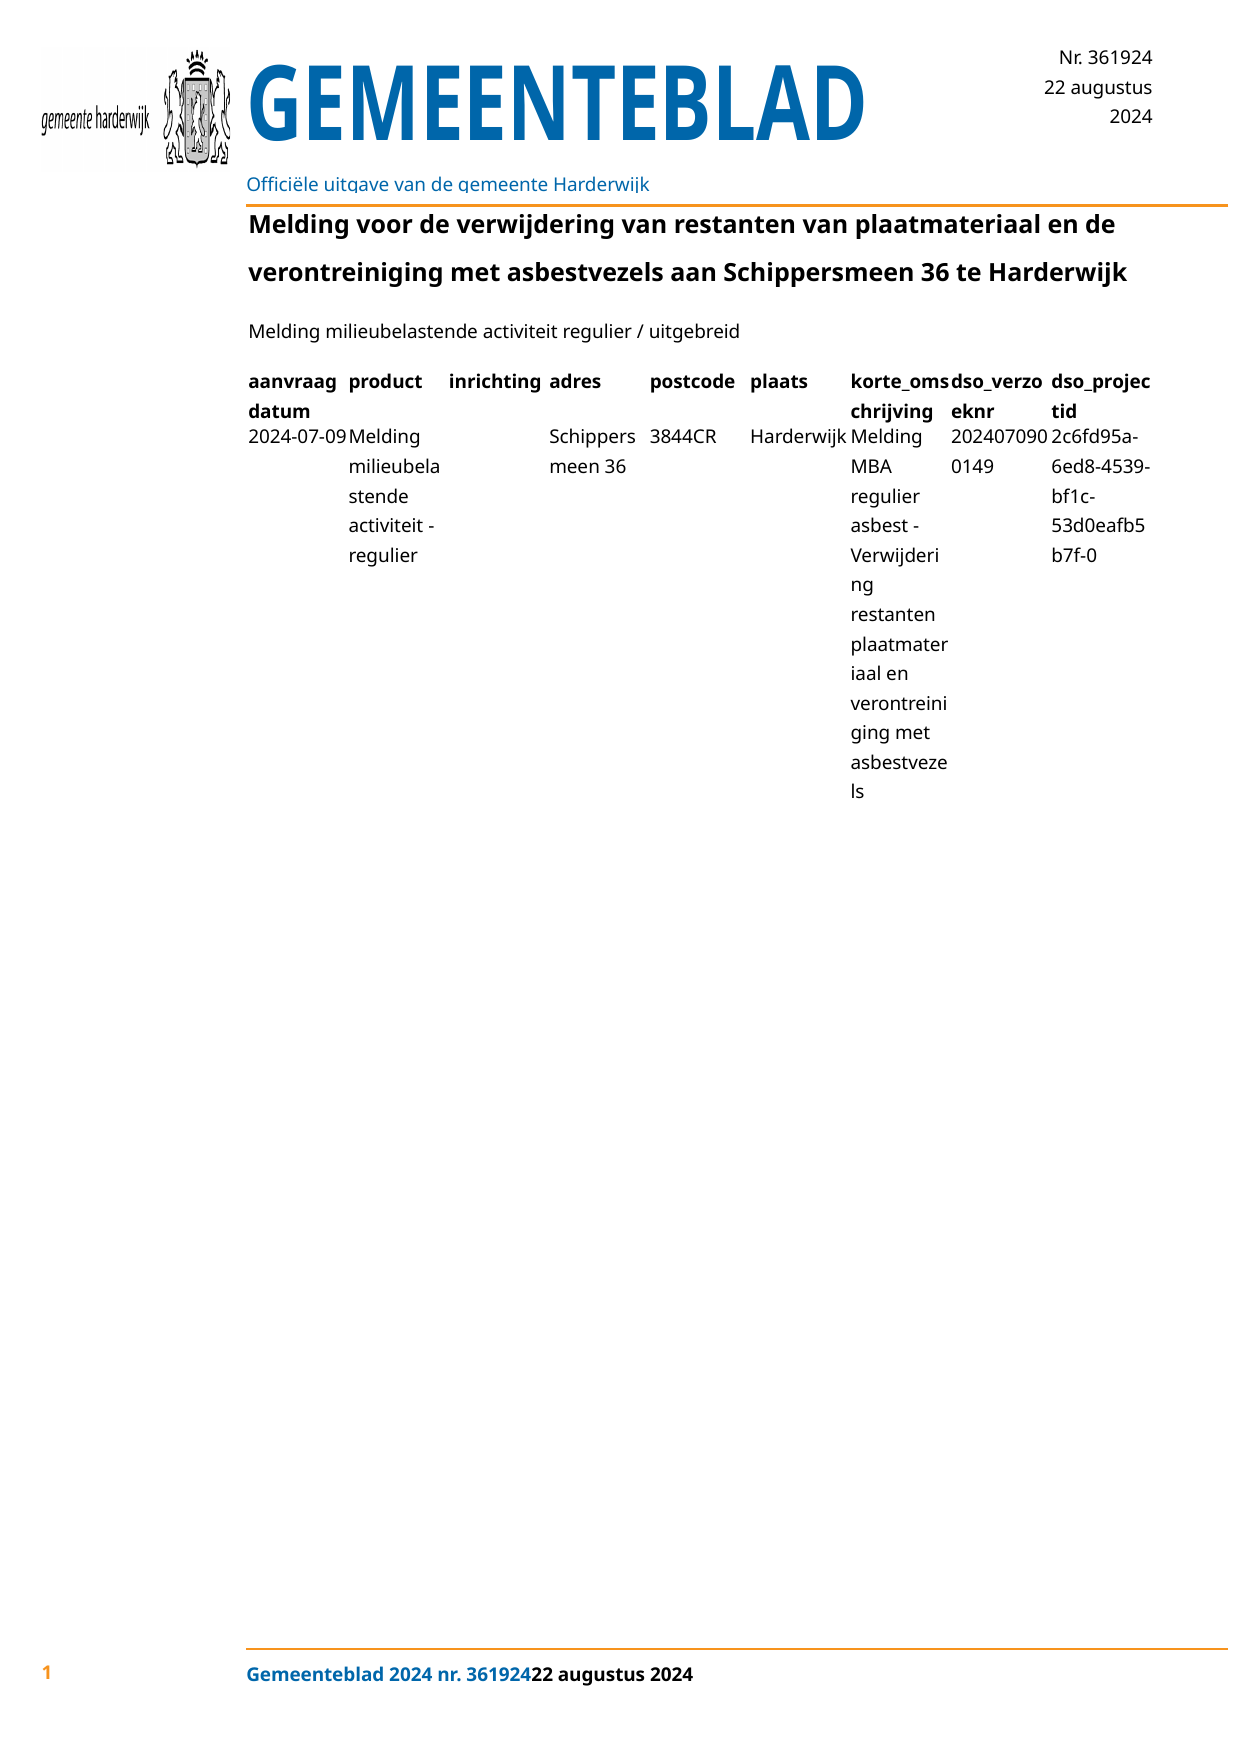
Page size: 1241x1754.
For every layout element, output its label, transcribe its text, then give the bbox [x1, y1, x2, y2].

table_header korte_omschrijving [850, 369, 951, 424]
table_header dso_projectid [1051, 369, 1152, 424]
text Melding milieubelastende activiteit regulier / uitgebreid [248, 318, 1152, 344]
table_header dso_verzoeknr [951, 369, 1051, 424]
table_cell 2c6fd95a-6ed8-4539-bf1c-53d0eafb5b7f-0 [1051, 424, 1152, 804]
table_cell Melding MBA regulier asbest - Verwijdering restanten plaatmateriaal en verontreiniging met asbestvezels [850, 424, 951, 804]
table_cell Harderwijk [750, 424, 850, 804]
text Melding voor de verwijdering van restanten van plaatmateriaal en de verontreiniging met asbestvezels aan Schippersmeen 36 te Harderwijk [248, 207, 1152, 288]
picture [41, 47, 231, 172]
table_cell Schippersmeen 36 [549, 424, 649, 804]
table_cell 2024070900149 [951, 424, 1051, 804]
table_header postcode [650, 369, 750, 424]
table_header plaats [750, 369, 850, 424]
table_header adres [549, 369, 649, 424]
table_header product [348, 369, 449, 424]
table_cell 3844CR [650, 424, 750, 804]
table_header aanvraagdatum [248, 369, 348, 424]
table_cell Melding milieubelastende activiteit - regulier [348, 424, 449, 804]
table_cell [449, 424, 549, 804]
table_header inrichting [449, 369, 549, 424]
table_cell 2024-07-09 [248, 424, 348, 804]
